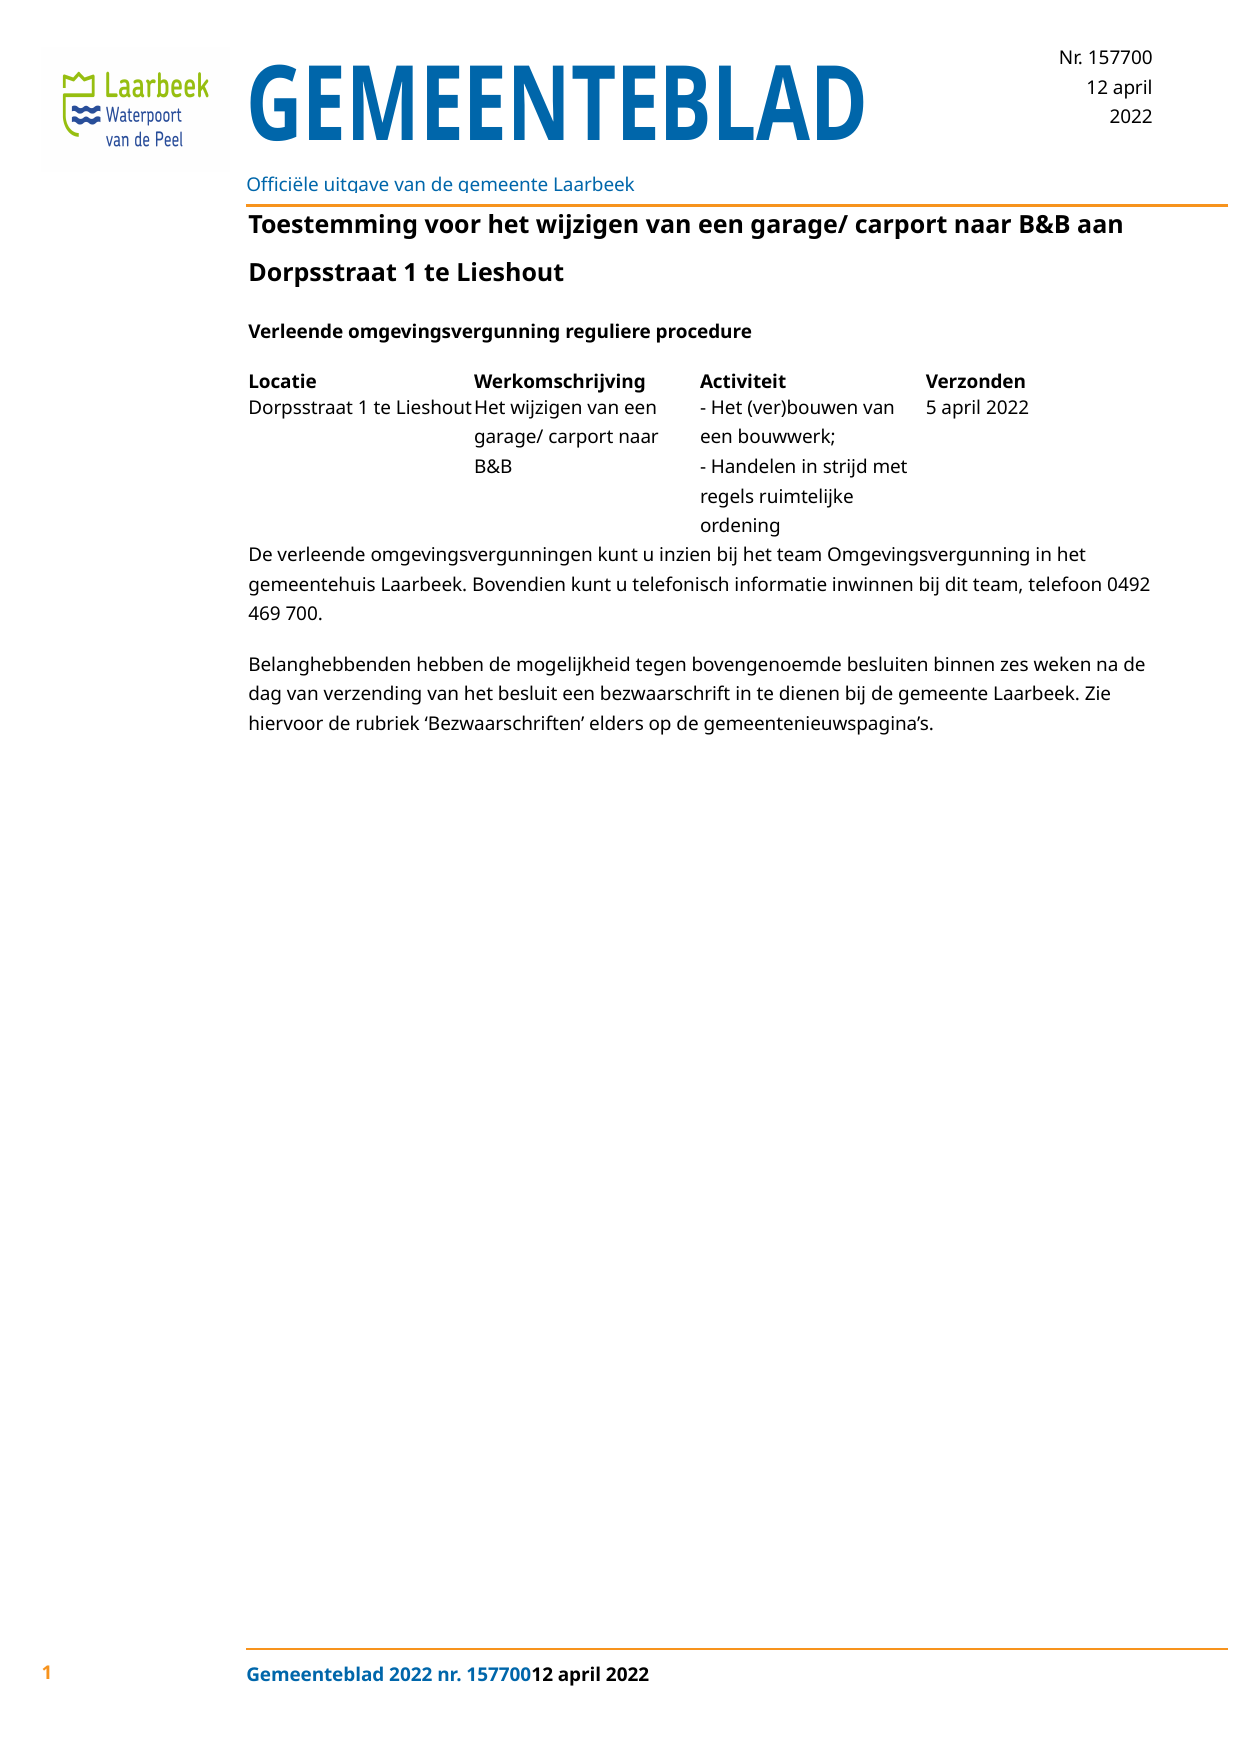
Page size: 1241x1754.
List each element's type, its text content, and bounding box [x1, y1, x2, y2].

picture [41, 47, 231, 172]
table_header Verzonden [926, 369, 1152, 394]
table_cell - Het (ver)bouwen van een bouwwerk; - Handelen in strijd met regels ruimtelijke ordening [700, 394, 926, 538]
table_header Werkomschrijving [474, 369, 700, 394]
table_cell 5 april 2022 [926, 394, 1152, 538]
text Verleende omgevingsvergunning reguliere procedure [248, 318, 1152, 344]
table_header Locatie [248, 369, 474, 394]
text De verleende omgevingsvergunningen kunt u inzien bij het team Omgevingsvergunning in het gemeentehuis Laarbeek. Bovendien kunt u telefonisch informatie inwinnen bij dit team, telefoon 0492 469 700. [248, 541, 1152, 626]
text Toestemming voor het wijzigen van een garage/ carport naar B&B aan Dorpsstraat 1 te Lieshout [248, 207, 1152, 288]
table_header Activiteit [700, 369, 926, 394]
table_cell Dorpsstraat 1 te Lieshout [248, 394, 474, 538]
table_cell Het wijzigen van een garage/ carport naar B&B [474, 394, 700, 538]
text Belanghebbenden hebben de mogelijkheid tegen bovengenoemde besluiten binnen zes weken na de dag van verzending van het besluit een bezwaarschrift in te dienen bij de gemeente Laarbeek. Zie hiervoor de rubriek ‘Bezwaarschriften’ elders op de gemeentenieuwspagina’s. [248, 651, 1152, 736]
